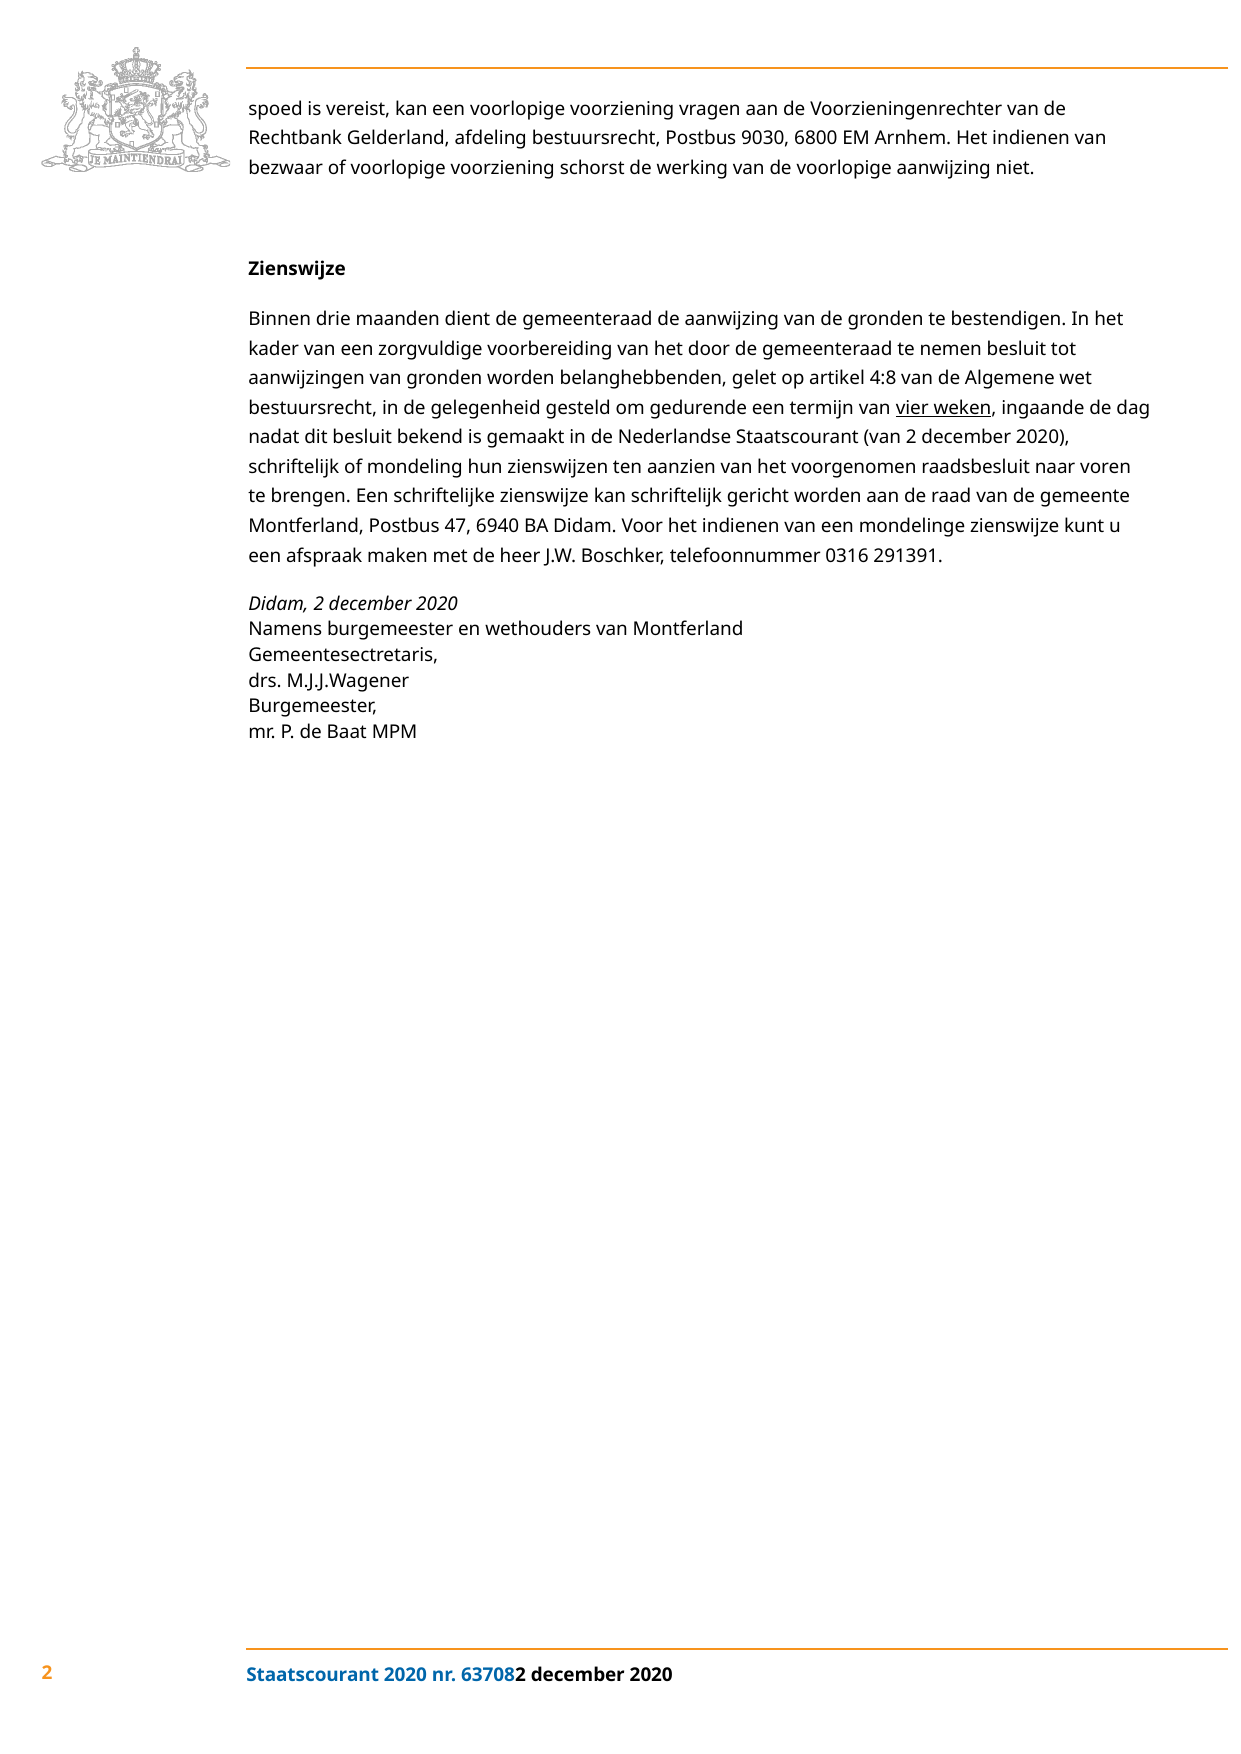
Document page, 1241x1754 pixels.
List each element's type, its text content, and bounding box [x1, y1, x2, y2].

text drs. M.J.J.Wagener [248, 667, 1152, 693]
picture [41, 47, 231, 172]
text Burgemeester, [248, 693, 1152, 718]
text Gemeentesectretaris, [248, 641, 1152, 667]
text Zienswijze [248, 255, 1152, 281]
text Binnen drie maanden dient de gemeenteraad de aanwijzing van de gronden te bestendigen. In het kader van een zorgvuldige voorbereiding van het door de gemeenteraad te nemen besluit tot aanwijzingen van gronden worden belanghebbenden, gelet op artikel 4:8 van de Algemene wet bestuursrecht, in de gelegenheid gesteld om gedurende een termijn van vier weken, ingaande de dag nadat dit besluit bekend is gemaakt in de Nederlandse Staatscourant (van 2 december 2020), schriftelijk of mondeling hun zienswijzen ten aanzien van het voorgenomen raadsbesluit naar voren te brengen. Een schriftelijke zienswijze kan schriftelijk gericht worden aan de raad van de gemeente Montferland, Postbus 47, 6940 BA Didam. Voor het indienen van een mondelinge zienswijze kunt u een afspraak maken met de heer J.W. Boschker, telefoonnummer 0316 291391. [248, 305, 1152, 568]
text Namens burgemeester en wethouders van Montferland [248, 615, 1152, 641]
text mr. P. de Baat MPM [248, 718, 1152, 744]
text Didam, 2 december 2020 [248, 590, 1152, 615]
text spoed is vereist, kan een voorlopige voorziening vragen aan de Voorzieningenrechter van de Rechtbank Gelderland, afdeling bestuursrecht, Postbus 9030, 6800 EM Arnhem. Het indienen van bezwaar of voorlopige voorziening schorst de werking van de voorlopige aanwijzing niet. [248, 95, 1152, 180]
